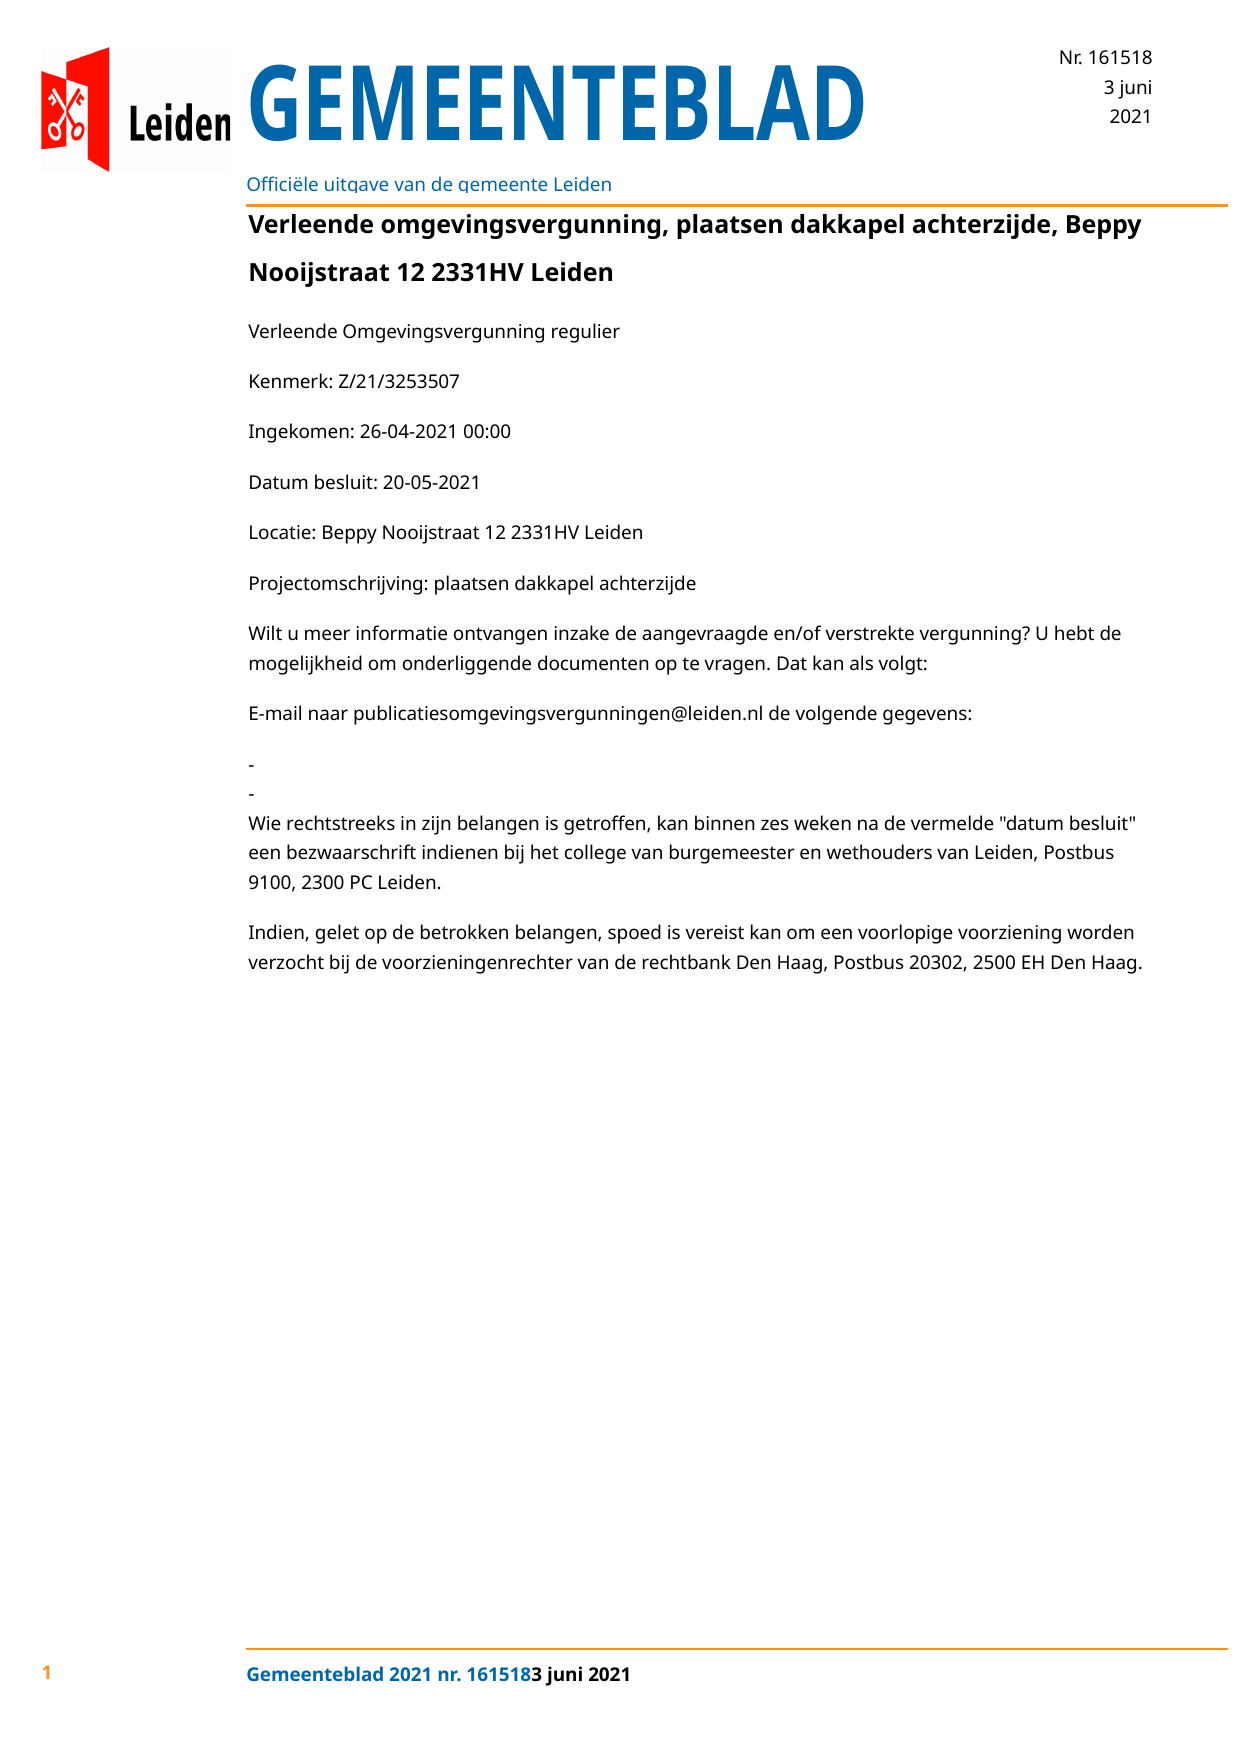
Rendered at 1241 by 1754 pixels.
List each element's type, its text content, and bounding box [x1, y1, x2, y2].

text Kenmerk: Z/21/3253507 [248, 368, 1152, 394]
text Ingekomen: 26-04-2021 00:00 [248, 419, 1152, 444]
text Wilt u meer informatie ontvangen inzake de aangevraagde en/of verstrekte vergunning? U hebt de mogelijkheid om onderliggende documenten op te vragen. Dat kan als volgt: [248, 620, 1152, 676]
text Verleende Omgevingsvergunning regulier [248, 318, 1152, 344]
text Indien, gelet op de betrokken belangen, spoed is vereist kan om een voorlopige voorziening worden verzocht bij de voorzieningenrechter van de rechtbank Den Haag, Postbus 20302, 2500 EH Den Haag. [248, 919, 1152, 975]
text Projectomschrijving: plaatsen dakkapel achterzijde [248, 570, 1152, 596]
text Verleende omgevingsvergunning, plaatsen dakkapel achterzijde, Beppy Nooijstraat 12 2331HV Leiden [248, 207, 1152, 288]
picture [41, 47, 231, 172]
text Wie rechtstreeks in zijn belangen is getroffen, kan binnen zes weken na de vermelde "datum besluit" een bezwaarschrift indienen bij het college van burgemeester en wethouders van Leiden, Postbus 9100, 2300 PC Leiden. [248, 810, 1152, 895]
text Datum besluit: 20-05-2021 [248, 469, 1152, 495]
text E-mail naar publicatiesomgevingsvergunningen@leiden.nl de volgende gegevens: [248, 700, 1152, 726]
text Locatie: Beppy Nooijstraat 12 2331HV Leiden [248, 519, 1152, 545]
